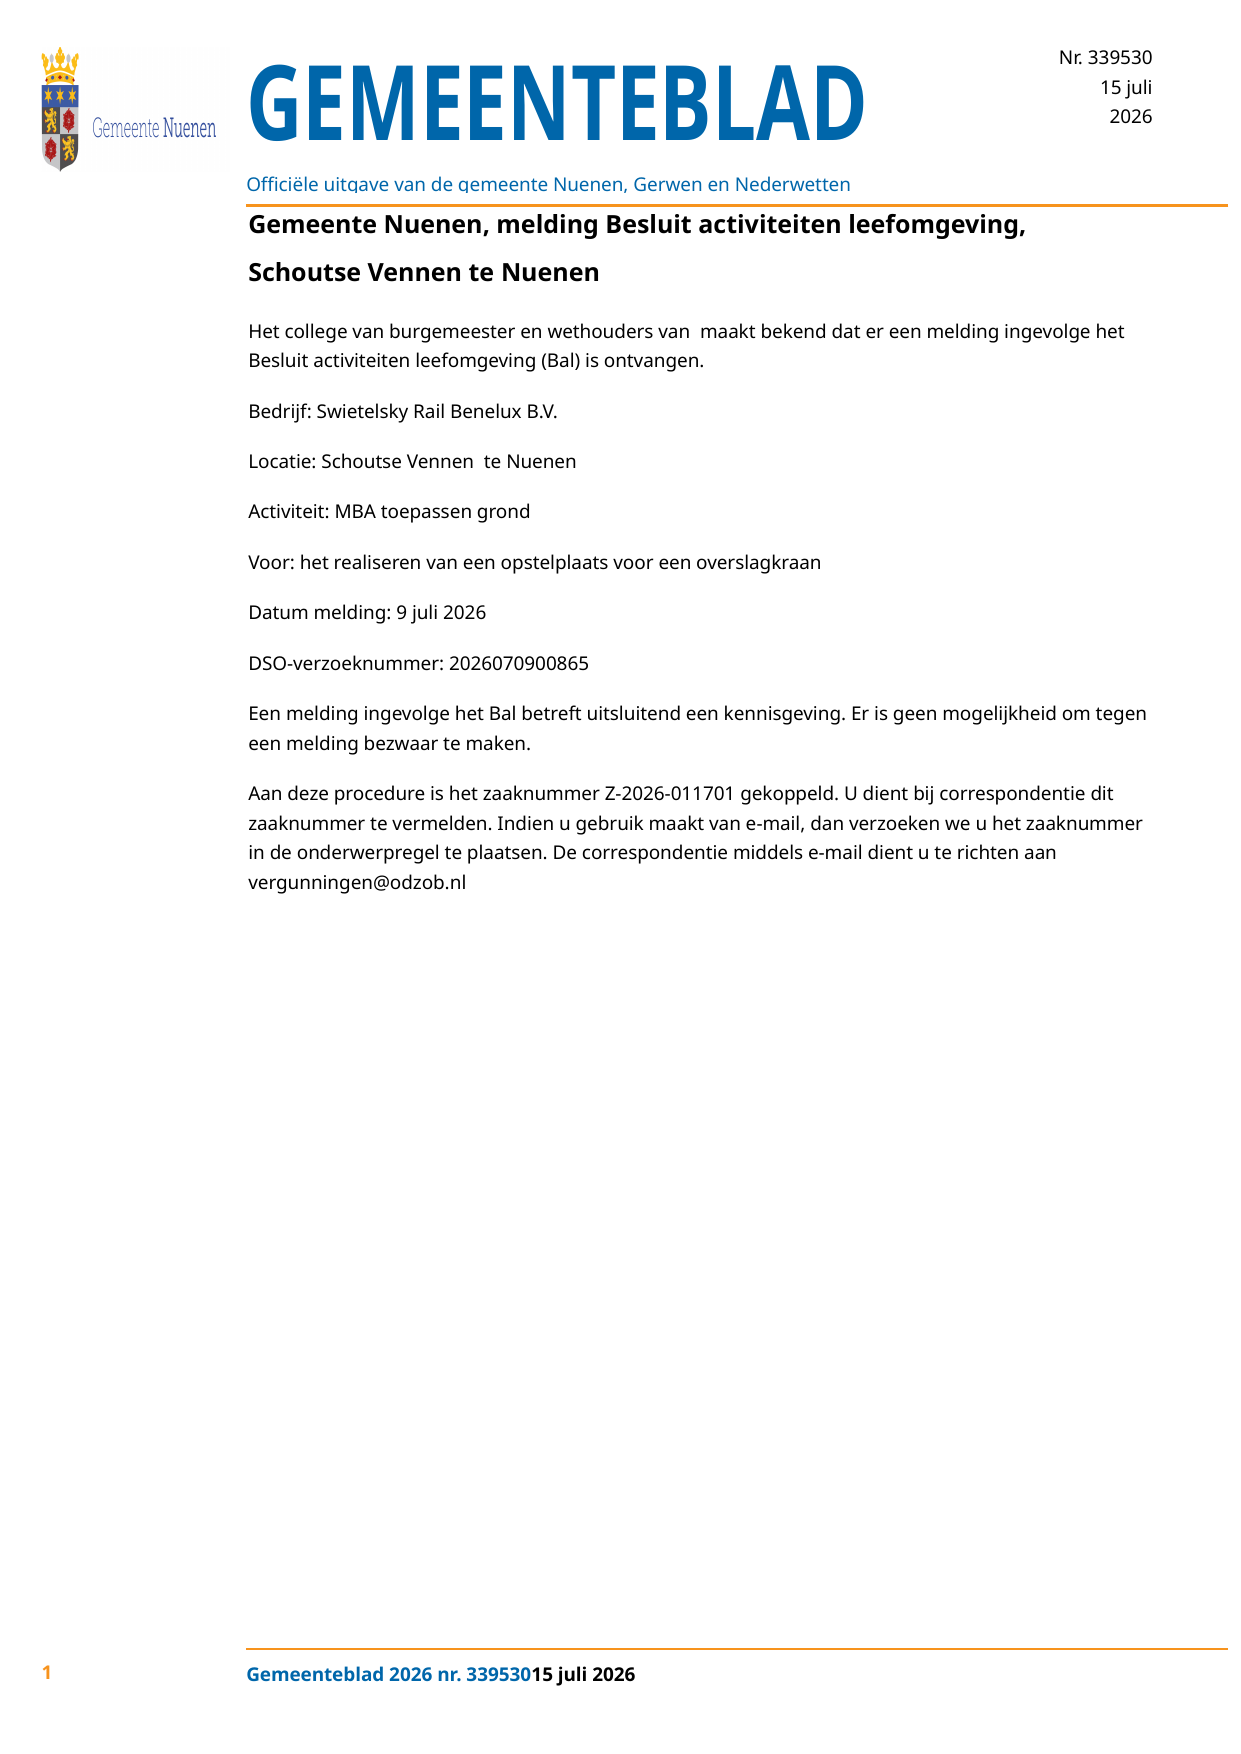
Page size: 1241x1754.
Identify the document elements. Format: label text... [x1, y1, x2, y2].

text DSO-verzoeknummer: 2026070900865 [248, 650, 1152, 676]
text Voor: het realiseren van een opstelplaats voor een overslagkraan [248, 549, 1152, 575]
text Het college van burgemeester en wethouders van ​ maakt bekend dat er een melding ingevolge het Besluit activiteiten leefomgeving (Bal) is ontvangen. [248, 318, 1152, 373]
text Locatie: Schoutse Vennen​ ​​ te ​Nuenen [248, 448, 1152, 474]
text Een melding ingevolge het Bal betreft uitsluitend een kennisgeving. Er is geen mogelijkheid om tegen een melding bezwaar te maken. [248, 700, 1152, 756]
picture [41, 47, 231, 172]
text Aan deze procedure is het zaaknummer Z-2026-011701 gekoppeld. U dient bij correspondentie dit zaaknummer te vermelden. Indien u gebruik maakt van e-mail, dan verzoeken we u het zaaknummer in de onderwerpregel te plaatsen. De correspondentie middels e-mail dient u te richten aan vergunningen@odzob.nl [248, 780, 1152, 895]
text Bedrijf: Swietelsky Rail Benelux B.V. [248, 398, 1152, 424]
text Datum melding: 9 juli 2026 [248, 599, 1152, 625]
text Activiteit: MBA toepassen grond [248, 499, 1152, 524]
text Gemeente Nuenen​, melding Besluit activiteiten leefomgeving, ​ ​​ Schoutse Vennen te ​Nuenen [248, 207, 1152, 288]
